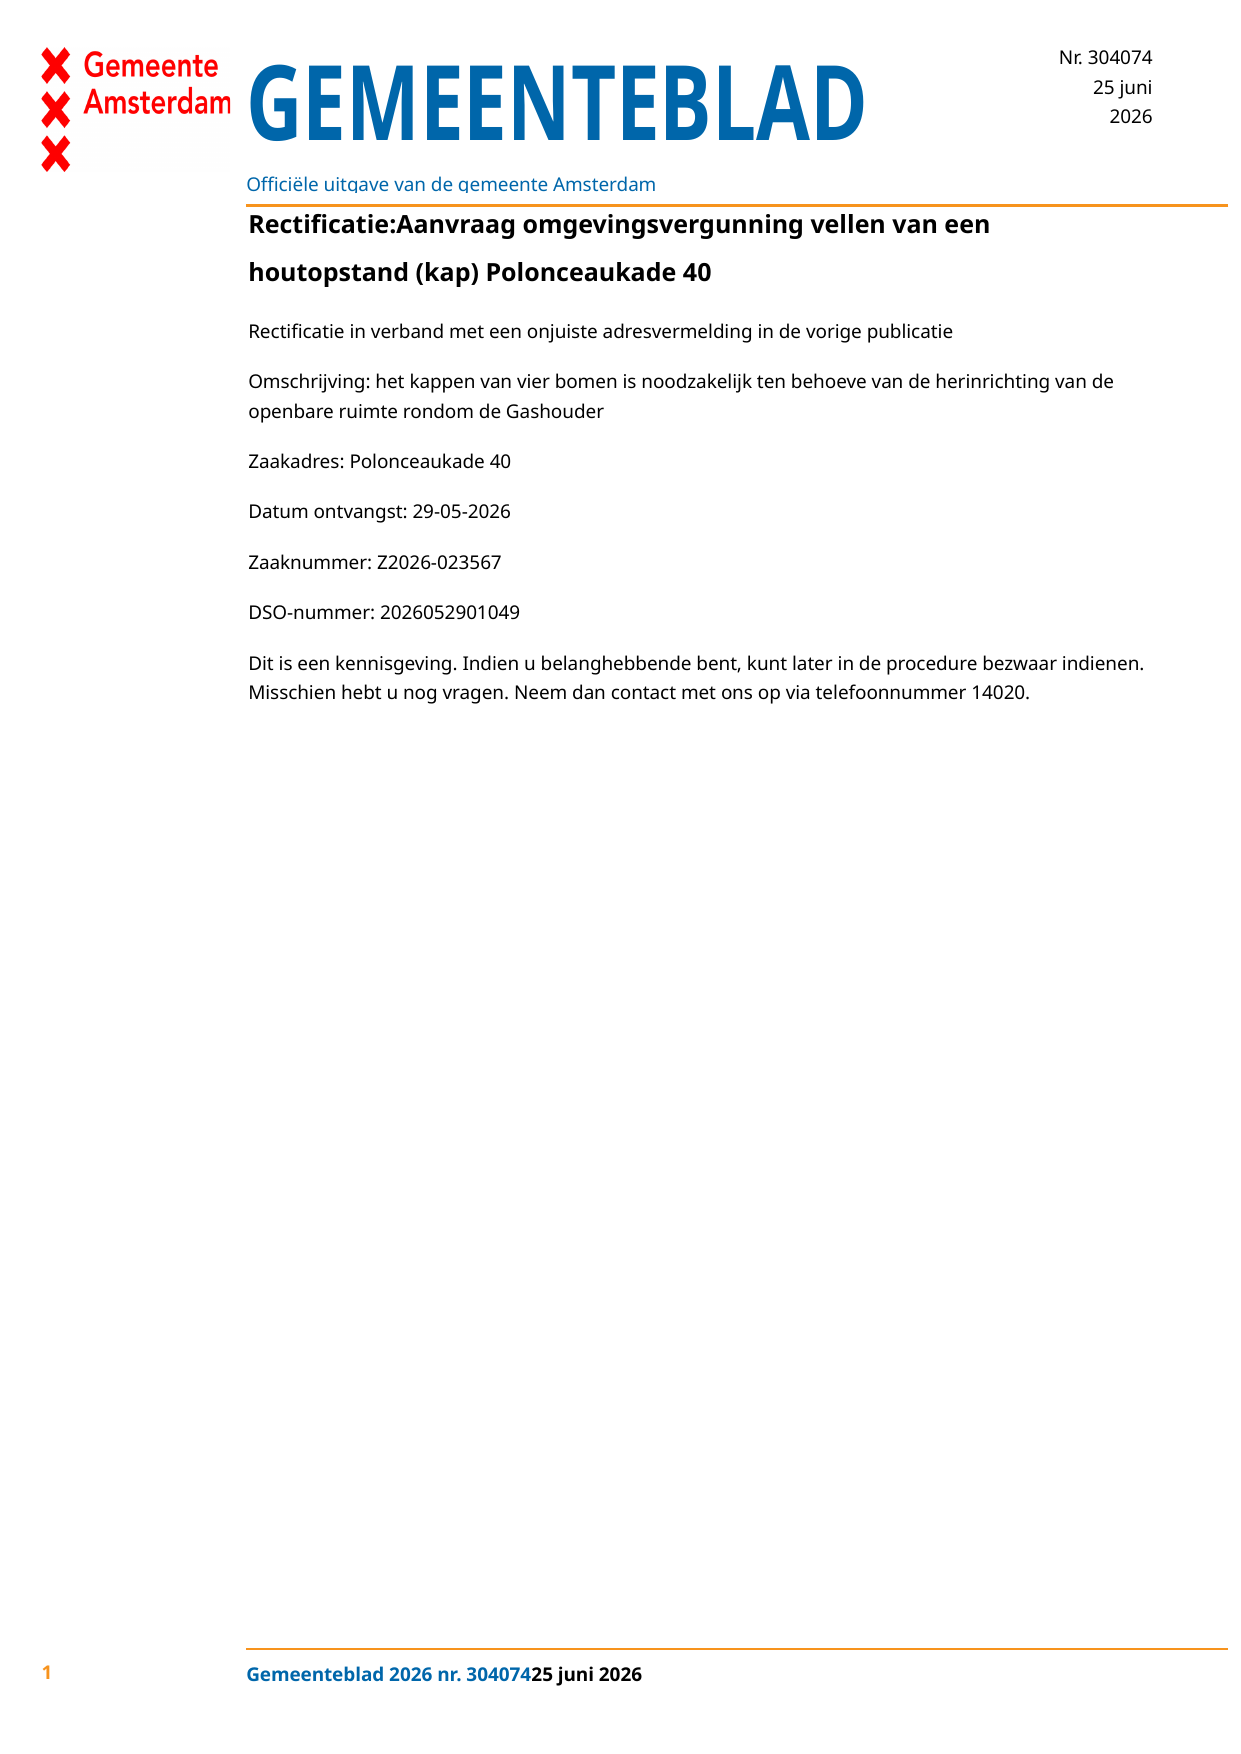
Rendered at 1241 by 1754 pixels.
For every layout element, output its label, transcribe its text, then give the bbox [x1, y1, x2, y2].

text DSO-nummer: 2026052901049 [248, 599, 1152, 625]
text Dit is een kennisgeving. Indien u belanghebbende bent, kunt later in de procedure bezwaar indienen. Misschien hebt u nog vragen. Neem dan contact met ons op via telefoonnummer 14020. [248, 650, 1152, 705]
text Rectificatie in verband met een onjuiste adresvermelding in de vorige publicatie [248, 318, 1152, 344]
text Omschrijving: het kappen van vier bomen is noodzakelijk ten behoeve van de herinrichting van de openbare ruimte rondom de Gashouder [248, 368, 1152, 424]
text Zaaknummer: Z2026-023567 [248, 549, 1152, 575]
text Datum ontvangst: 29-05-2026 [248, 499, 1152, 524]
text Zaakadres: Polonceaukade 40 [248, 448, 1152, 474]
text Rectificatie:Aanvraag omgevingsvergunning vellen van een houtopstand (kap) Polonceaukade 40 [248, 207, 1152, 288]
picture [41, 47, 231, 172]
